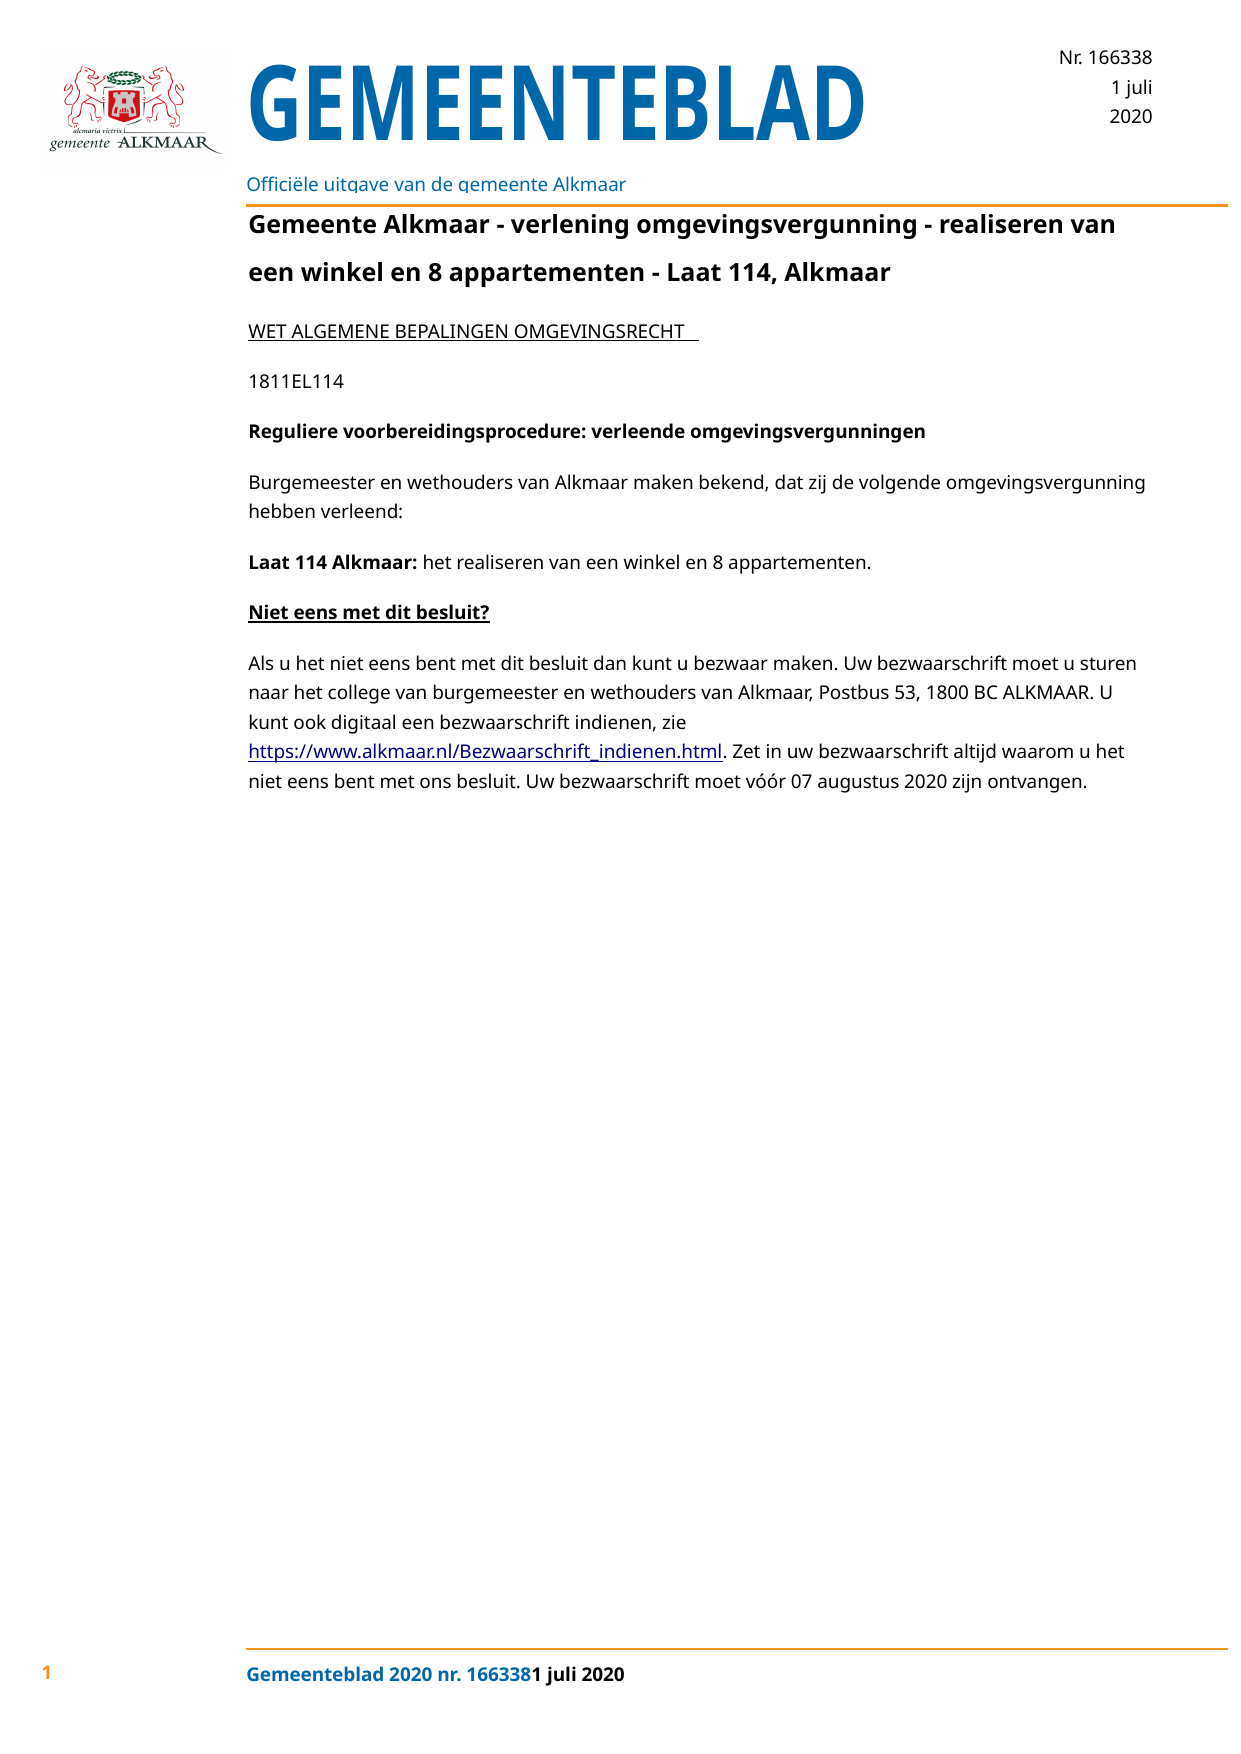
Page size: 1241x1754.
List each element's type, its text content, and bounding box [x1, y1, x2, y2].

text Als u het niet eens bent met dit besluit dan kunt u bezwaar maken. Uw bezwaarschrift moet u sturen naar het college van burgemeester en wethouders van Alkmaar, Postbus 53, 1800 BC ALKMAAR. U kunt ook digitaal een bezwaarschrift indienen, zie https://www.alkmaar.nl/Bezwaarschrift_indienen.html. Zet in uw bezwaarschrift altijd waarom u het niet eens bent met ons besluit. Uw bezwaarschrift moet vóór 07 augustus 2020 zijn ontvangen. [248, 650, 1152, 794]
text Niet eens met dit besluit? [248, 599, 1152, 625]
text 1811EL114 [248, 368, 1152, 394]
text Laat 114 Alkmaar: het realiseren van een winkel en 8 appartementen. [248, 549, 1152, 575]
text WET ALGEMENE BEPALINGEN OMGEVINGSRECHT [248, 318, 1152, 344]
picture [41, 47, 231, 172]
text Reguliere voorbereidingsprocedure: verleende omgevingsvergunningen [248, 419, 1152, 444]
text Burgemeester en wethouders van Alkmaar maken bekend, dat zij de volgende omgevingsvergunning hebben verleend: [248, 469, 1152, 524]
text Gemeente Alkmaar - verlening omgevingsvergunning - realiseren van een winkel en 8 appartementen - Laat 114, Alkmaar [248, 207, 1152, 288]
